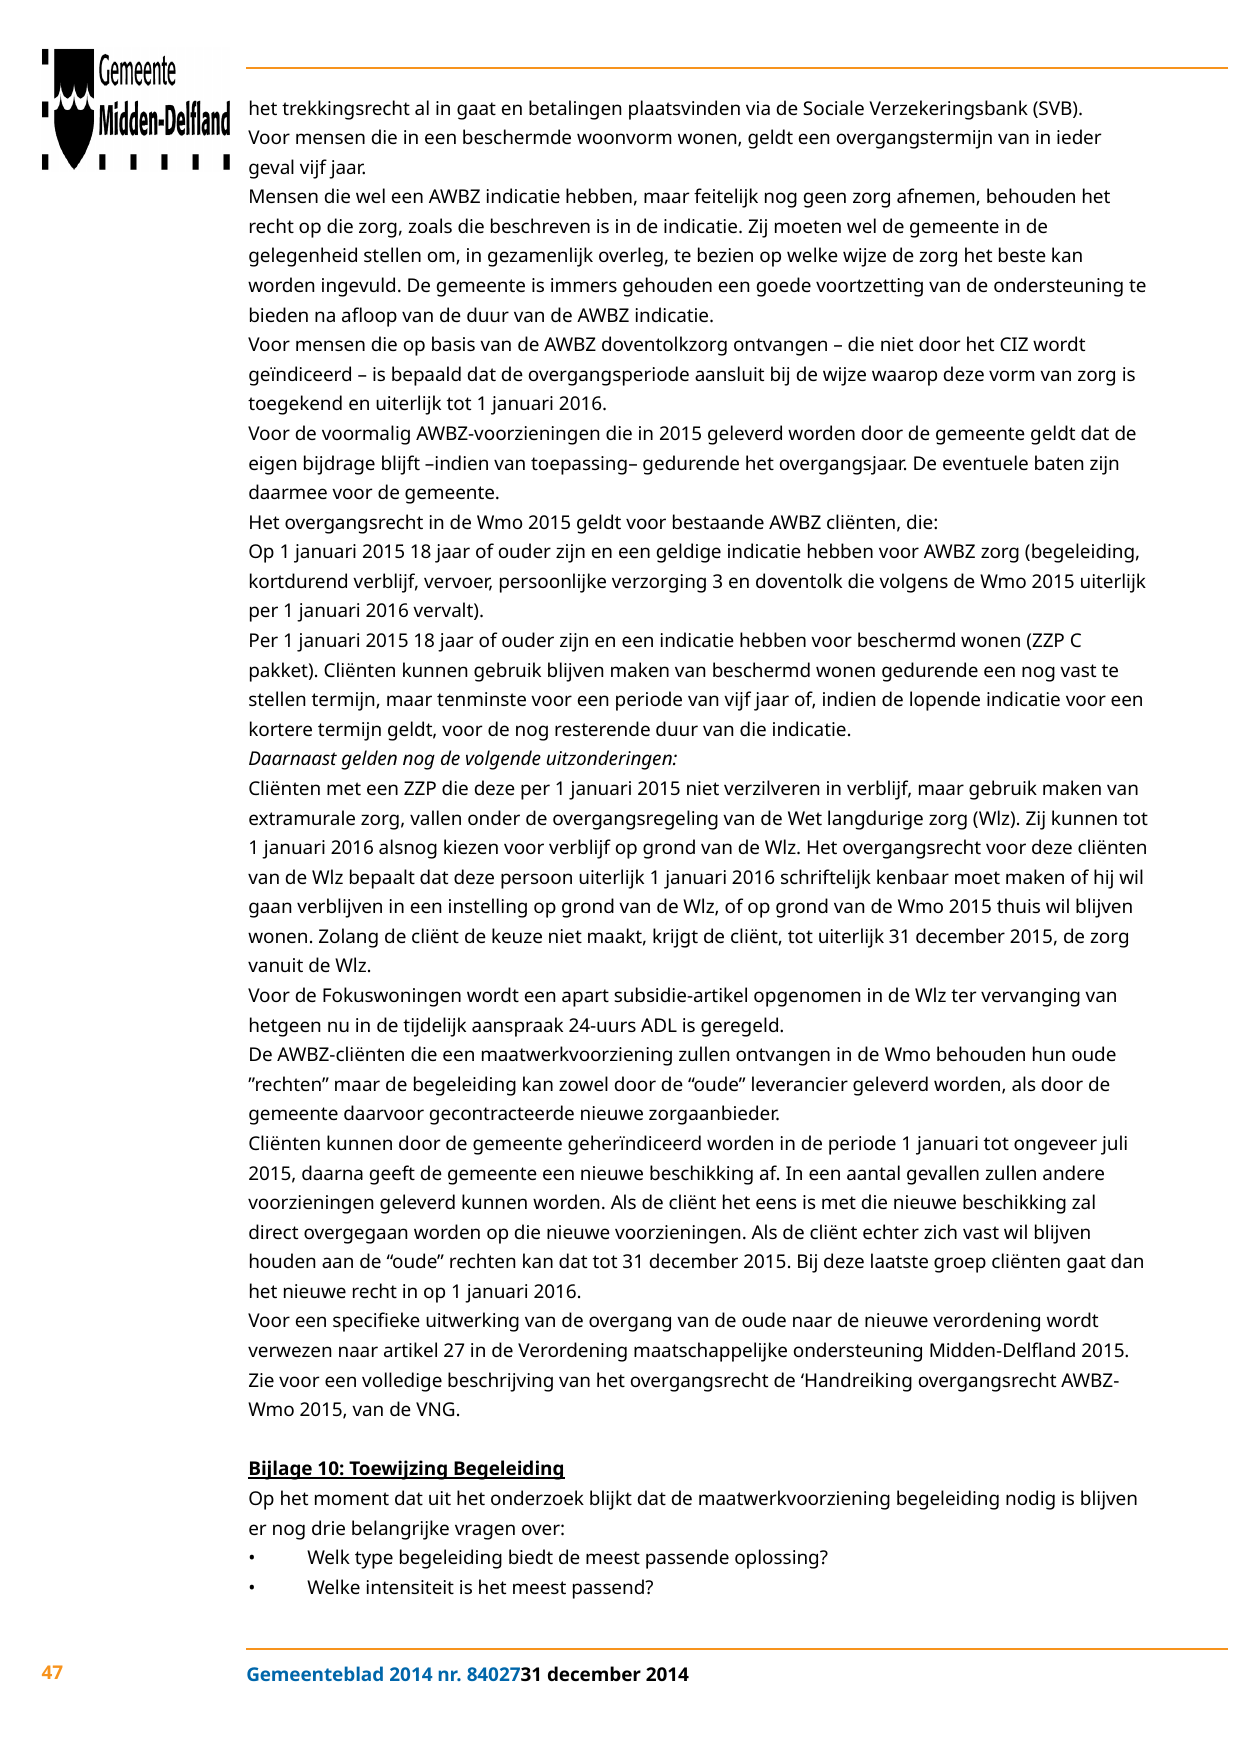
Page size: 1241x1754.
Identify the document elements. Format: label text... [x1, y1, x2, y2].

text Voor de voormalig AWBZ-voorzieningen die in 2015 geleverd worden door de gemeente geldt dat de eigen bijdrage blijft –indien van toepassing– gedurende het overgangsjaar. De eventuele baten zijn daarmee voor de gemeente. [248, 420, 1152, 505]
picture [41, 47, 231, 172]
text Voor een specifieke uitwerking van de overgang van de oude naar de nieuwe verordening wordt verwezen naar artikel 27 in de Verordening maatschappelijke ondersteuning Midden-Delfland 2015. [248, 1308, 1152, 1363]
text Op 1 januari 2015 18 jaar of ouder zijn en een geldige indicatie hebben voor AWBZ zorg (begeleiding, kortdurend verblijf, vervoer, persoonlijke verzorging 3 en doventolk die volgens de Wmo 2015 uiterlijk per 1 januari 2016 vervalt). [248, 538, 1152, 623]
text Bijlage 10: Toewijzing Begeleiding [248, 1456, 1152, 1481]
text Voor de Fokuswoningen wordt een apart subsidie-artikel opgenomen in de Wlz ter vervanging van hetgeen nu in de tijdelijk aanspraak 24-uurs ADL is geregeld. [248, 982, 1152, 1038]
list Welke intensiteit is het meest passend? [248, 1574, 1152, 1600]
text Per 1 januari 2015 18 jaar of ouder zijn en een indicatie hebben voor beschermd wonen (ZZP C pakket). Cliënten kunnen gebruik blijven maken van beschermd wonen gedurende een nog vast te stellen termijn, maar tenminste voor een periode van vijf jaar of, indien de lopende indicatie voor een kortere termijn geldt, voor de nog resterende duur van die indicatie. [248, 627, 1152, 742]
text Mensen die wel een AWBZ indicatie hebben, maar feitelijk nog geen zorg afnemen, behouden het recht op die zorg, zoals die beschreven is in de indicatie. Zij moeten wel de gemeente in de gelegenheid stellen om, in gezamenlijk overleg, te bezien op welke wijze de zorg het beste kan worden ingevuld. De gemeente is immers gehouden een goede voortzetting van de ondersteuning te bieden na afloop van de duur van de AWBZ indicatie. [248, 183, 1152, 328]
text Cliënten met een ZZP die deze per 1 januari 2015 niet verzilveren in verblijf, maar gebruik maken van extramurale zorg, vallen onder de overgangsregeling van de Wet langdurige zorg (Wlz). Zij kunnen tot 1 januari 2016 alsnog kiezen voor verblijf op grond van de Wlz. Het overgangsrecht voor deze cliënten van de Wlz bepaalt dat deze persoon uiterlijk 1 januari 2016 schriftelijk kenbaar moet maken of hij wil gaan verblijven in een instelling op grond van de Wlz, of op grond van de Wmo 2015 thuis wil blijven wonen. Zolang de cliënt de keuze niet maakt, krijgt de cliënt, tot uiterlijk 31 december 2015, de zorg vanuit de Wlz. [248, 775, 1152, 978]
text Zie voor een volledige beschrijving van het overgangsrecht de ‘Handreiking overgangsrecht AWBZ-Wmo 2015, van de VNG. [248, 1367, 1152, 1422]
text Daarnaast gelden nog de volgende uitzonderingen: [248, 746, 1152, 771]
text Voor mensen die op basis van de AWBZ doventolkzorg ontvangen – die niet door het CIZ wordt geïndiceerd – is bepaald dat de overgangsperiode aansluit bij de wijze waarop deze vorm van zorg is toegekend en uiterlijk tot 1 januari 2016. [248, 331, 1152, 416]
text Op het moment dat uit het onderzoek blijkt dat de maatwerkvoorziening begeleiding nodig is blijven er nog drie belangrijke vragen over: [248, 1485, 1152, 1541]
text Het overgangsrecht in de Wmo 2015 geldt voor bestaande AWBZ cliënten, die: [248, 509, 1152, 535]
text Cliënten kunnen door de gemeente geherïndiceerd worden in de periode 1 januari tot ongeveer juli 2015, daarna geeft de gemeente een nieuwe beschikking af. In een aantal gevallen zullen andere voorzieningen geleverd kunnen worden. Als de cliënt het eens is met die nieuwe beschikking zal direct overgegaan worden op die nieuwe voorzieningen. Als de cliënt echter zich vast wil blijven houden aan de “oude” rechten kan dat tot 31 december 2015. Bij deze laatste groep cliënten gaat dan het nieuwe recht in op 1 januari 2016. [248, 1130, 1152, 1304]
text De AWBZ-cliënten die een maatwerkvoorziening zullen ontvangen in de Wmo behouden hun oude ”rechten” maar de begeleiding kan zowel door de “oude” leverancier geleverd worden, als door de gemeente daarvoor gecontracteerde nieuwe zorgaanbieder. [248, 1041, 1152, 1126]
list Welk type begeleiding biedt de meest passende oplossing? [248, 1544, 1152, 1570]
text het trekkingsrecht al in gaat en betalingen plaatsvinden via de Sociale Verzekeringsbank (SVB). [248, 95, 1152, 121]
text Voor mensen die in een beschermde woonvorm wonen, geldt een overgangstermijn van in ieder geval vijf jaar. [248, 124, 1152, 180]
